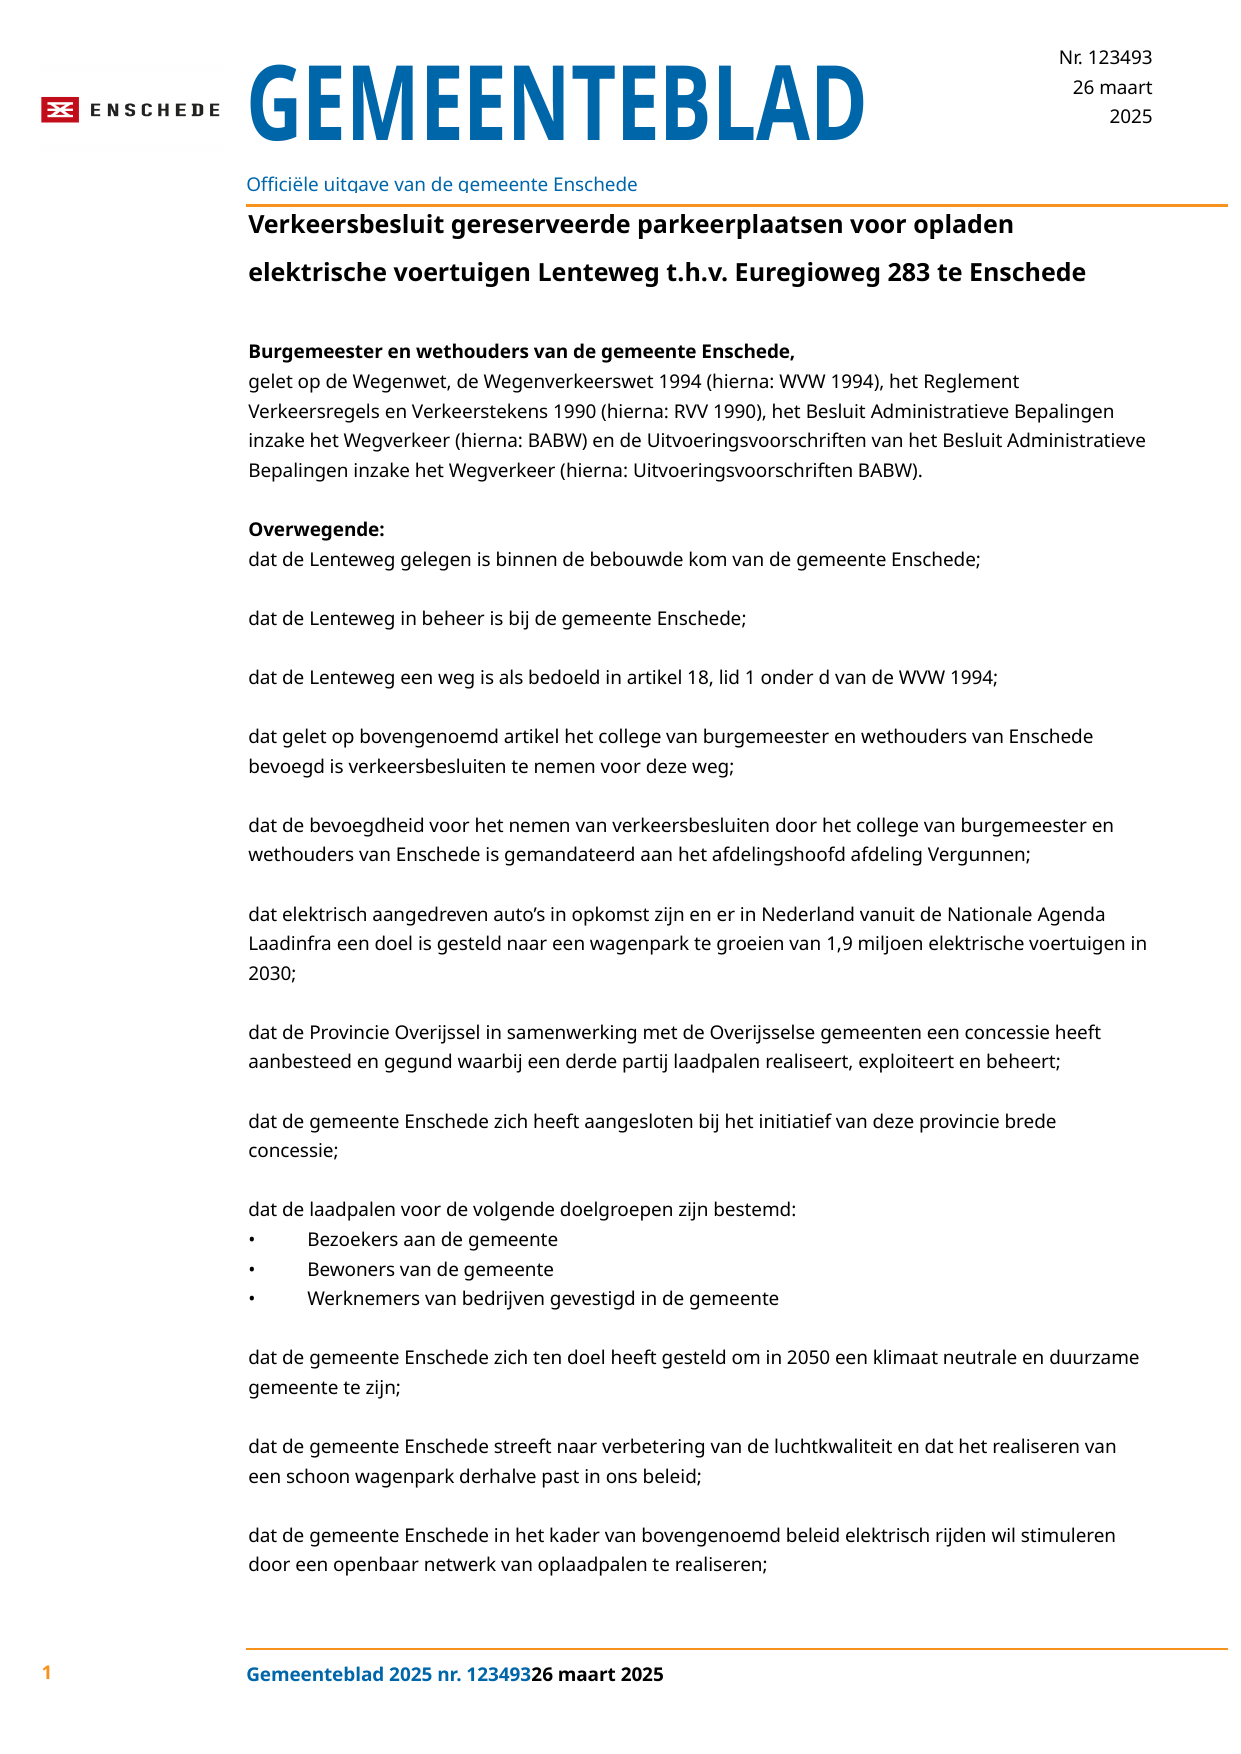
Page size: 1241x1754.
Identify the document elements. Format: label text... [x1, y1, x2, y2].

picture [41, 47, 231, 172]
text dat de bevoegdheid voor het nemen van verkeersbesluiten door het college van burgemeester en wethouders van Enschede is gemandateerd aan het afdelingshoofd afdeling Vergunnen; [248, 812, 1152, 867]
text Burgemeester en wethouders van de gemeente Enschede, [248, 339, 1152, 364]
text dat de gemeente Enschede in het kader van bovengenoemd beleid elektrisch rijden wil stimuleren door een openbaar netwerk van oplaadpalen te realiseren; [248, 1522, 1152, 1577]
text Verkeersbesluit gereserveerde parkeerplaatsen voor opladen elektrische voertuigen Lenteweg t.h.v. Euregioweg 283 te Enschede [248, 207, 1152, 288]
text dat de Lenteweg een weg is als bedoeld in artikel 18, lid 1 onder d van de WVW 1994; [248, 664, 1152, 690]
text dat de Lenteweg in beheer is bij de gemeente Enschede; [248, 605, 1152, 631]
text dat gelet op bovengenoemd artikel het college van burgemeester en wethouders van Enschede bevoegd is verkeersbesluiten te nemen voor deze weg; [248, 723, 1152, 778]
list Werknemers van bedrijven gevestigd in de gemeente [248, 1285, 1152, 1311]
text gelet op de Wegenwet, de Wegenverkeerswet 1994 (hierna: WVW 1994), het Reglement Verkeersregels en Verkeerstekens 1990 (hierna: RVV 1990), het Besluit Administratieve Bepalingen inzake het Wegverkeer (hierna: BABW) en de Uitvoeringsvoorschriften van het Besluit Administratieve Bepalingen inzake het Wegverkeer (hierna: Uitvoeringsvoorschriften BABW). [248, 368, 1152, 483]
text dat de gemeente Enschede zich heeft aangesloten bij het initiatief van deze provincie brede concessie; [248, 1108, 1152, 1163]
text dat de Provincie Overijssel in samenwerking met de Overijsselse gemeenten een concessie heeft aanbesteed en gegund waarbij een derde partij laadpalen realiseert, exploiteert en beheert; [248, 1019, 1152, 1074]
list Bewoners van de gemeente [248, 1256, 1152, 1281]
text dat de gemeente Enschede zich ten doel heeft gesteld om in 2050 een klimaat neutrale en duurzame gemeente te zijn; [248, 1344, 1152, 1400]
text dat de Lenteweg gelegen is binnen de bebouwde kom van de gemeente Enschede; [248, 546, 1152, 571]
text dat de laadpalen voor de volgende doelgroepen zijn bestemd: [248, 1197, 1152, 1222]
text dat elektrisch aangedreven auto’s in opkomst zijn en er in Nederland vanuit de Nationale Agenda Laadinfra een doel is gesteld naar een wagenpark te groeien van 1,9 miljoen elektrische voertuigen in 2030; [248, 901, 1152, 986]
list Bezoekers aan de gemeente [248, 1226, 1152, 1252]
text dat de gemeente Enschede streeft naar verbetering van de luchtkwaliteit en dat het realiseren van een schoon wagenpark derhalve past in ons beleid; [248, 1433, 1152, 1488]
text Overwegende: [248, 516, 1152, 542]
